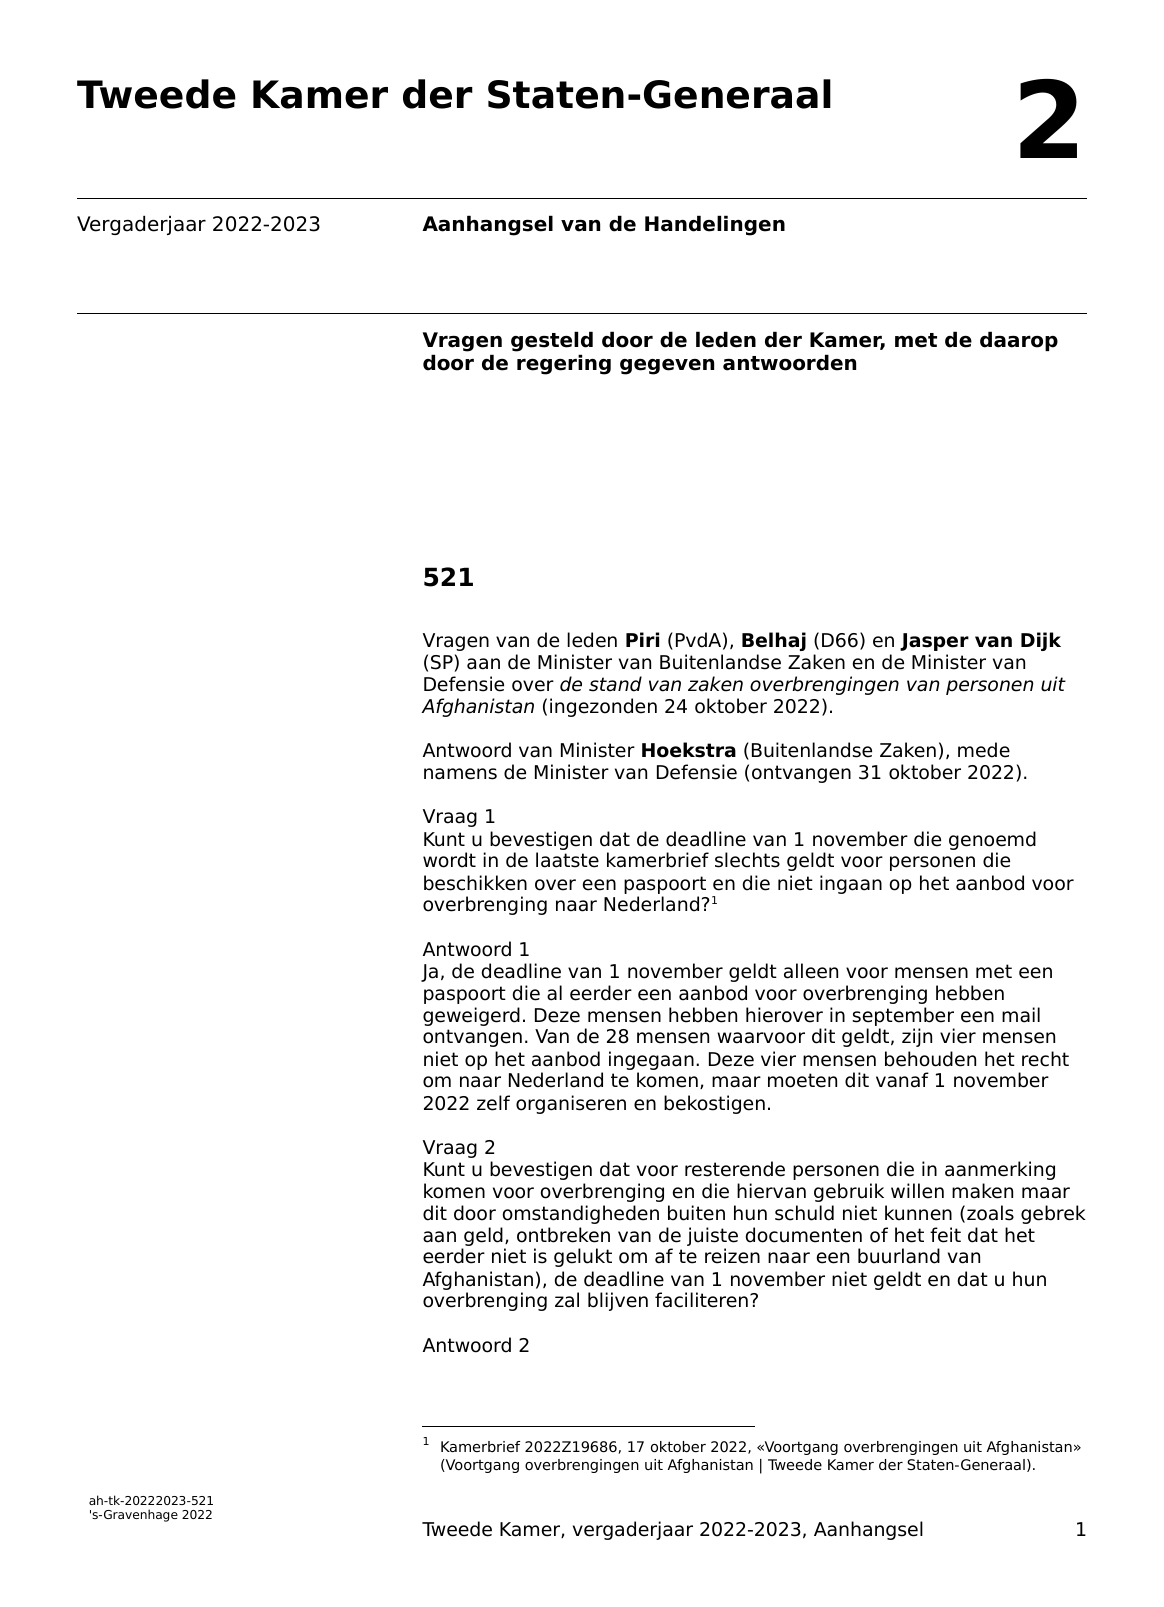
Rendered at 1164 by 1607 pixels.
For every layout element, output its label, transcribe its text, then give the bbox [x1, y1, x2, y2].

text Vraag 2 [422, 1137, 1087, 1158]
table_cell Vergaderjaar 2022-2023 [77, 199, 422, 313]
table_cell [77, 314, 422, 375]
text Kamerbrief 2022Z19686, 17 oktober 2022, «Voortgang overbrengingen uit Afghanistan» (Voortgang overbrengingen uit Afghanistan | Tweede Kamer der Staten-Generaal). [422, 1435, 1087, 1474]
text Antwoord 1 [422, 938, 1087, 961]
text Antwoord 2 [422, 1334, 1087, 1357]
table_cell Vragen gesteld door de leden der Kamer, met de daarop door de regering gegeven antwoorden [422, 314, 1087, 375]
table_cell Aanhangsel van de Handelingen [422, 199, 1087, 313]
text Antwoord van Minister Hoekstra (Buitenlandse Zaken), mede namens de Minister van Defensie (ontvangen 31 oktober 2022). [422, 740, 1087, 784]
text Vragen van de leden Piri (PvdA), Belhaj (D66) en Jasper van Dijk (SP) aan de Minister van Buitenlandse Zaken en de Minister van Defensie over de stand van zaken overbrengingen van personen uit Afghanistan (ingezonden 24 oktober 2022). [422, 630, 1087, 718]
text Kunt u bevestigen dat de deadline van 1 november die genoemd wordt in de laatste kamerbrief slechts geldt voor personen die beschikken over een paspoort en die niet ingaan op het aanbod voor overbrenging naar Nederland? [422, 828, 1087, 916]
text ah-tk-20222023-521 [88, 1494, 323, 1508]
text 's-Gravenhage 2022 [88, 1508, 323, 1522]
table_header Tweede Kamer der Staten-Generaal [77, 59, 886, 198]
text Kunt u bevestigen dat voor resterende personen die in aanmerking komen voor overbrenging en die hiervan gebruik willen maken maar dit door omstandigheden buiten hun schuld niet kunnen (zoals gebrek aan geld, ontbreken van de juiste documenten of het feit dat het eerder niet is gelukt om af te reizen naar een buurland van Afghanistan), de deadline van 1 november niet geldt en dat u hun overbrenging zal blijven faciliteren? [422, 1158, 1087, 1312]
table_header 2 [886, 59, 1087, 198]
text Ja, de deadline van 1 november geldt alleen voor mensen met een paspoort die al eerder een aanbod voor overbrenging hebben geweigerd. Deze mensen hebben hierover in september een mail ontvangen. Van de 28 mensen waarvoor dit geldt, zijn vier mensen niet op het aanbod ingegaan. Deze vier mensen behouden het recht om naar Nederland te komen, maar moeten dit vanaf 1 november 2022 zelf organiseren en bekostigen. [422, 961, 1087, 1114]
text 521 [422, 563, 1087, 592]
text Vraag 1 [422, 806, 1087, 828]
